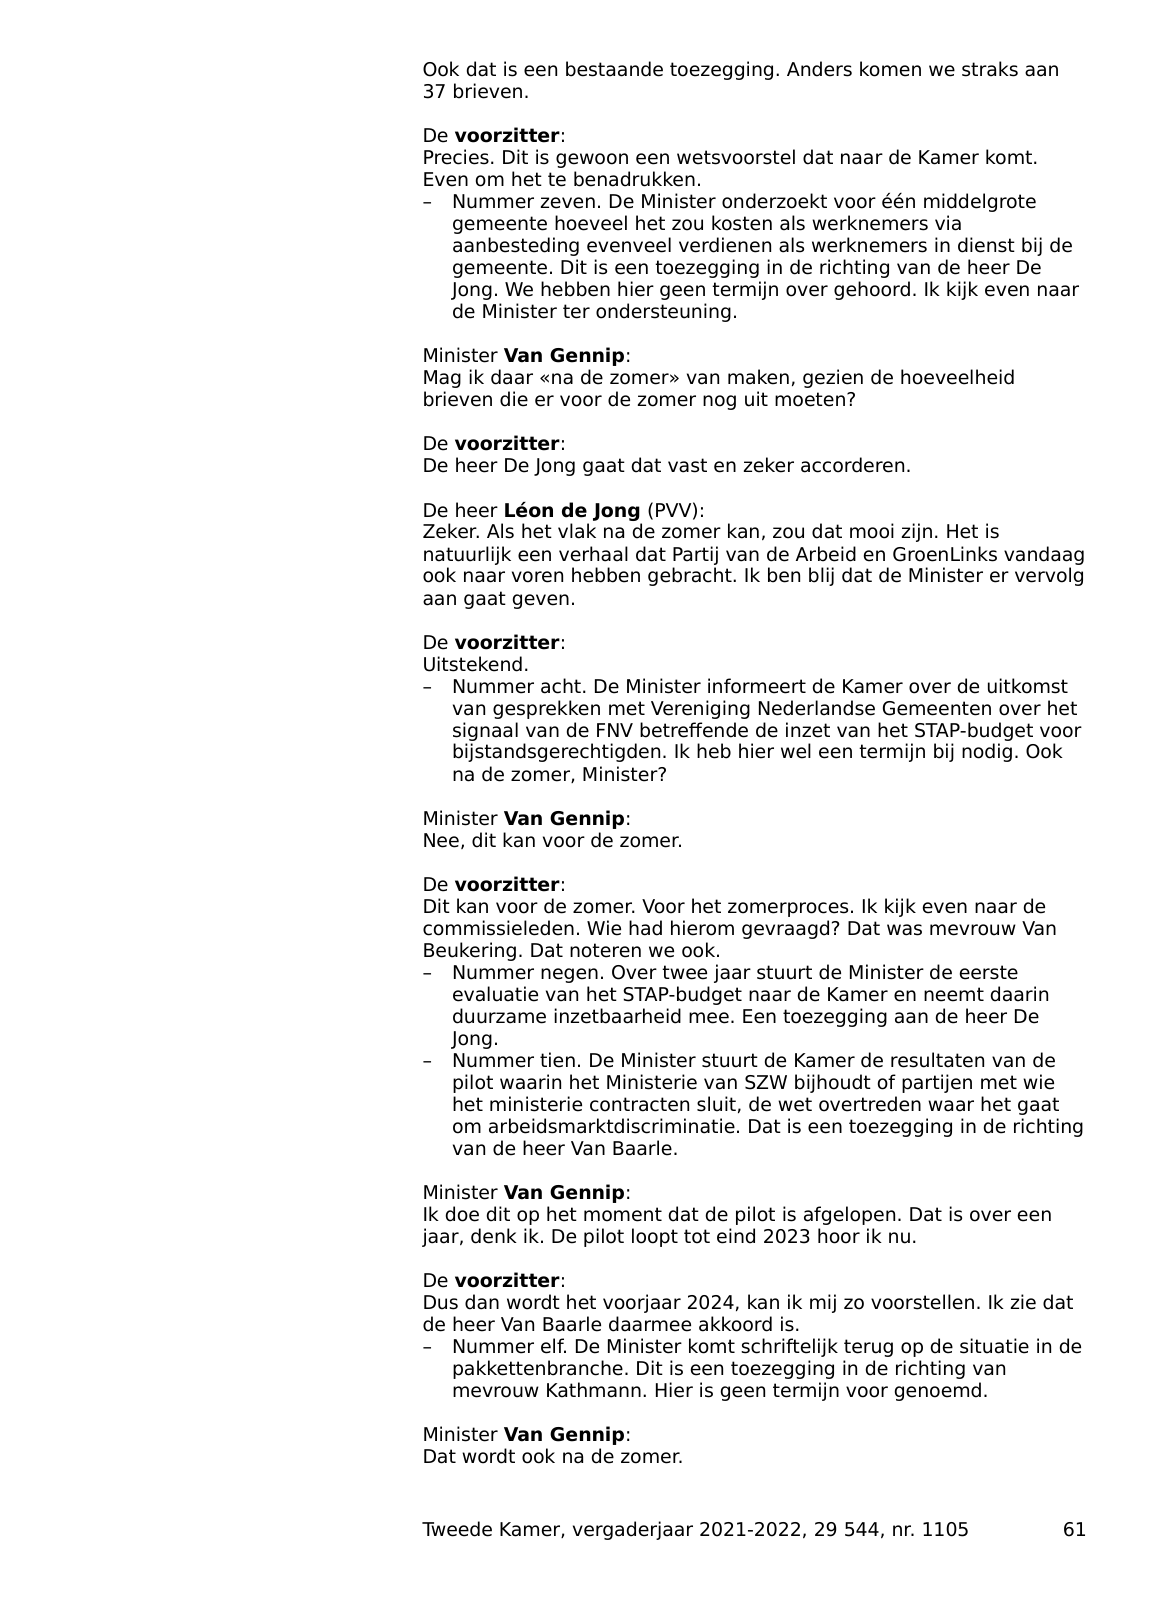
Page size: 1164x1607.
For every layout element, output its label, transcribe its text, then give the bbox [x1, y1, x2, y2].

text – Nummer acht. De Minister informeert de Kamer over de uitkomst van gesprekken met Vereniging Nederlandse Gemeenten over het signaal van de FNV betreffende de inzet van het STAP-budget voor bijstandsgerechtigden. Ik heb hier wel een termijn bij nodig. Ook na de zomer, Minister? [422, 676, 1087, 785]
text Precies. Dit is gewoon een wetsvoorstel dat naar de Kamer komt. Even om het te benadrukken. [422, 147, 1087, 191]
text – Nummer zeven. De Minister onderzoekt voor één middelgrote gemeente hoeveel het zou kosten als werknemers via aanbesteding evenveel verdienen als werknemers in dienst bij de gemeente. Dit is een toezegging in de richting van de heer De Jong. We hebben hier geen termijn over gehoord. Ik kijk even naar de Minister ter ondersteuning. [422, 191, 1087, 323]
text De voorzitter: [422, 874, 1087, 896]
text De voorzitter: [422, 433, 1087, 455]
text Minister Van Gennip: [422, 345, 1087, 367]
text De voorzitter: [422, 1270, 1087, 1292]
text Minister Van Gennip: [422, 1182, 1087, 1204]
text Dus dan wordt het voorjaar 2024, kan ik mij zo voorstellen. Ik zie dat de heer Van Baarle daarmee akkoord is. [422, 1292, 1087, 1336]
text – Nummer elf. De Minister komt schriftelijk terug op de situatie in de pakkettenbranche. Dit is een toezegging in de richting van mevrouw Kathmann. Hier is geen termijn voor genoemd. [422, 1336, 1087, 1402]
text – Nummer tien. De Minister stuurt de Kamer de resultaten van de pilot waarin het Ministerie van SZW bijhoudt of partijen met wie het ministerie contracten sluit, de wet overtreden waar het gaat om arbeidsmarktdiscriminatie. Dat is een toezegging in de richting van de heer Van Baarle. [422, 1049, 1087, 1159]
text Mag ik daar «na de zomer» van maken, gezien de hoeveelheid brieven die er voor de zomer nog uit moeten? [422, 367, 1087, 411]
text – Nummer negen. Over twee jaar stuurt de Minister de eerste evaluatie van het STAP-budget naar de Kamer en neemt daarin duurzame inzetbaarheid mee. Een toezegging aan de heer De Jong. [422, 962, 1087, 1049]
text Dat wordt ook na de zomer. [422, 1446, 1087, 1468]
text Dit kan voor de zomer. Voor het zomerproces. Ik kijk even naar de commissieleden. Wie had hierom gevraagd? Dat was mevrouw Van Beukering. Dat noteren we ook. [422, 896, 1087, 962]
text Minister Van Gennip: [422, 1424, 1087, 1446]
text Nee, dit kan voor de zomer. [422, 829, 1087, 852]
text De heer De Jong gaat dat vast en zeker accorderen. [422, 455, 1087, 477]
text De voorzitter: [422, 125, 1087, 147]
text Uitstekend. [422, 653, 1087, 676]
text De voorzitter: [422, 632, 1087, 653]
text Ook dat is een bestaande toezegging. Anders komen we straks aan 37 brieven. [422, 59, 1087, 103]
text Ik doe dit op het moment dat de pilot is afgelopen. Dat is over een jaar, denk ik. De pilot loopt tot eind 2023 hoor ik nu. [422, 1204, 1087, 1248]
text De heer Léon de Jong (PVV): [422, 499, 1087, 521]
text Minister Van Gennip: [422, 808, 1087, 829]
text Zeker. Als het vlak na de zomer kan, zou dat mooi zijn. Het is natuurlijk een verhaal dat Partij van de Arbeid en GroenLinks vandaag ook naar voren hebben gebracht. Ik ben blij dat de Minister er vervolg aan gaat geven. [422, 521, 1087, 609]
